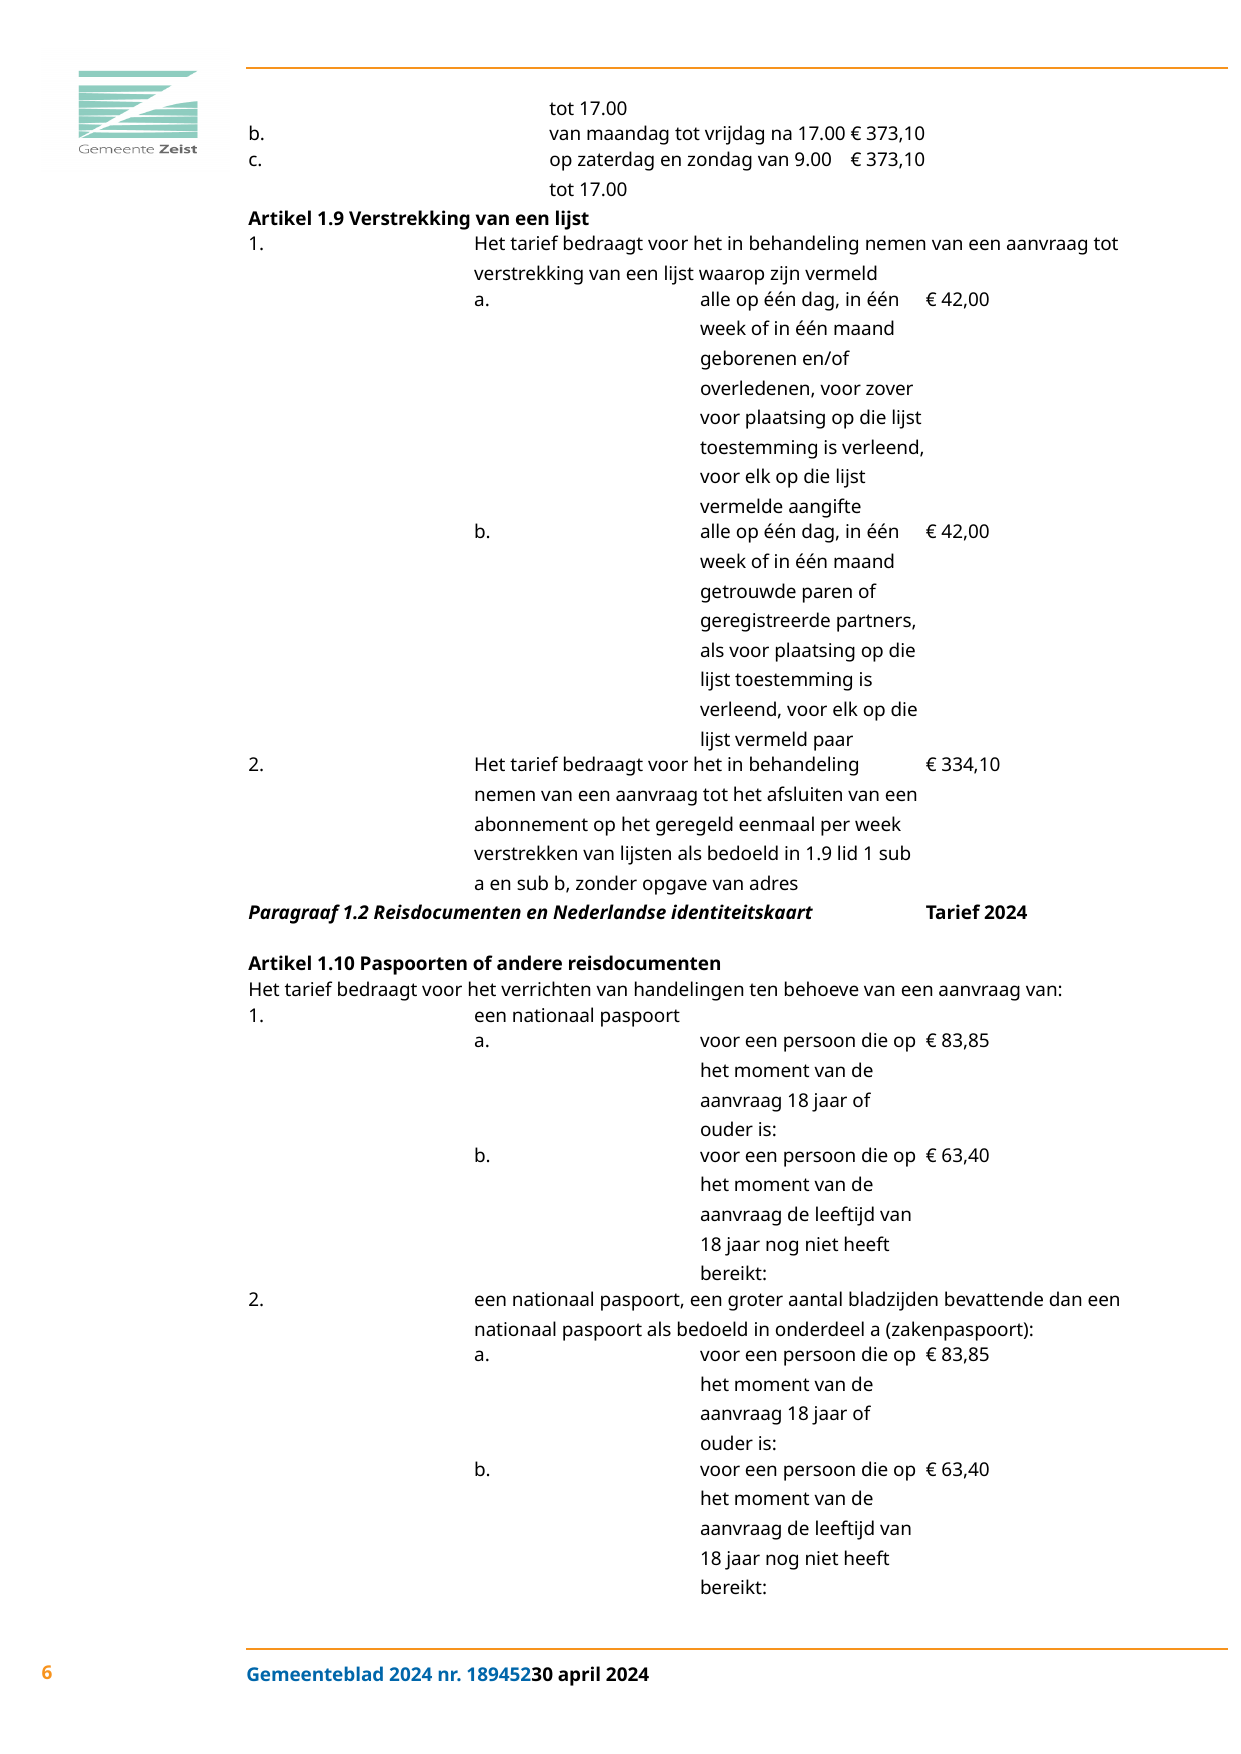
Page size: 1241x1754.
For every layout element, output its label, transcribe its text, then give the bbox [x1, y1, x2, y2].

picture [41, 47, 231, 172]
table_cell € 42,00 [926, 519, 1152, 752]
table_cell € 334,10 [926, 752, 1152, 896]
table_cell Het tarief bedraagt voor het in behandeling nemen van een aanvraag tot verstrekking van een lijst waarop zijn vermeld [474, 231, 1152, 286]
table_cell een nationaal paspoort, een groter aantal bladzijden bevattende dan een nationaal paspoort als bedoeld in onderdeel a (zakenpaspoort): [474, 1286, 1152, 1341]
table_cell [248, 1028, 474, 1142]
table_cell € 83,85 [926, 1028, 1152, 1142]
table_cell voor een persoon die op het moment van de aanvraag de leeftijd van 18 jaar nog niet heeft bereikt: [700, 1142, 926, 1286]
table_cell voor een persoon die op het moment van de aanvraag 18 jaar of ouder is: [700, 1028, 926, 1142]
table_cell € 373,10 [850, 121, 1152, 146]
table_cell a. [474, 1028, 700, 1142]
table_cell c. [248, 146, 549, 202]
table_cell [248, 286, 474, 519]
table_cell 1. [248, 1002, 474, 1028]
table_cell tot 17.00 [549, 95, 850, 121]
table_cell op zaterdag en zondag van 9.00 tot 17.00 [549, 146, 850, 202]
table_cell [850, 95, 1152, 121]
table_cell 1. [248, 231, 474, 286]
table_cell [248, 519, 474, 752]
table_cell b. [248, 121, 549, 146]
table_cell [248, 1456, 474, 1600]
table_cell 2. [248, 752, 474, 896]
table_cell voor een persoon die op het moment van de aanvraag de leeftijd van 18 jaar nog niet heeft bereikt: [700, 1456, 926, 1600]
table_cell 2. [248, 1286, 474, 1341]
table_header Paragraaf 1.2 Reisdocumenten en Nederlandse identiteitskaart [248, 899, 926, 925]
table_cell b. [474, 1456, 700, 1600]
table_header Artikel 1.9 Verstrekking van een lijst [248, 205, 1152, 231]
table_cell a. [474, 1341, 700, 1456]
table_cell alle op één dag, in één week of in één maand geborenen en/of overledenen, voor zover voor plaatsing op die lijst toestemming is verleend, voor elk op die lijst vermelde aangifte [700, 286, 926, 519]
table_cell [248, 95, 549, 121]
table_cell € 63,40 [926, 1456, 1152, 1600]
table_cell € 373,10 [850, 146, 1152, 202]
table_cell een nationaal paspoort [474, 1002, 1152, 1028]
table_cell [248, 1341, 474, 1456]
table_cell € 42,00 [926, 286, 1152, 519]
table_cell Artikel 1.10 Paspoorten of andere reisdocumenten [248, 950, 1152, 976]
table_cell alle op één dag, in één week of in één maand getrouwde paren of geregistreerde partners, als voor plaatsing op die lijst toestemming is verleend, voor elk op die lijst vermeld paar [700, 519, 926, 752]
table_cell € 63,40 [926, 1142, 1152, 1286]
table_cell [248, 1142, 474, 1286]
table_cell [248, 925, 1152, 950]
table_cell van maandag tot vrijdag na 17.00 [549, 121, 850, 146]
table_cell voor een persoon die op het moment van de aanvraag 18 jaar of ouder is: [700, 1341, 926, 1456]
table_header Tarief 2024 [926, 899, 1152, 925]
table_cell € 83,85 [926, 1341, 1152, 1456]
table_cell a. [474, 286, 700, 519]
table_cell Het tarief bedraagt voor het verrichten van handelingen ten behoeve van een aanvraag van: [248, 976, 1152, 1002]
table_cell b. [474, 1142, 700, 1286]
table_cell Het tarief bedraagt voor het in behandeling nemen van een aanvraag tot het afsluiten van een abonnement op het geregeld eenmaal per week verstrekken van lijsten als bedoeld in 1.9 lid 1 sub a en sub b, zonder opgave van adres [474, 752, 926, 896]
table_cell b. [474, 519, 700, 752]
